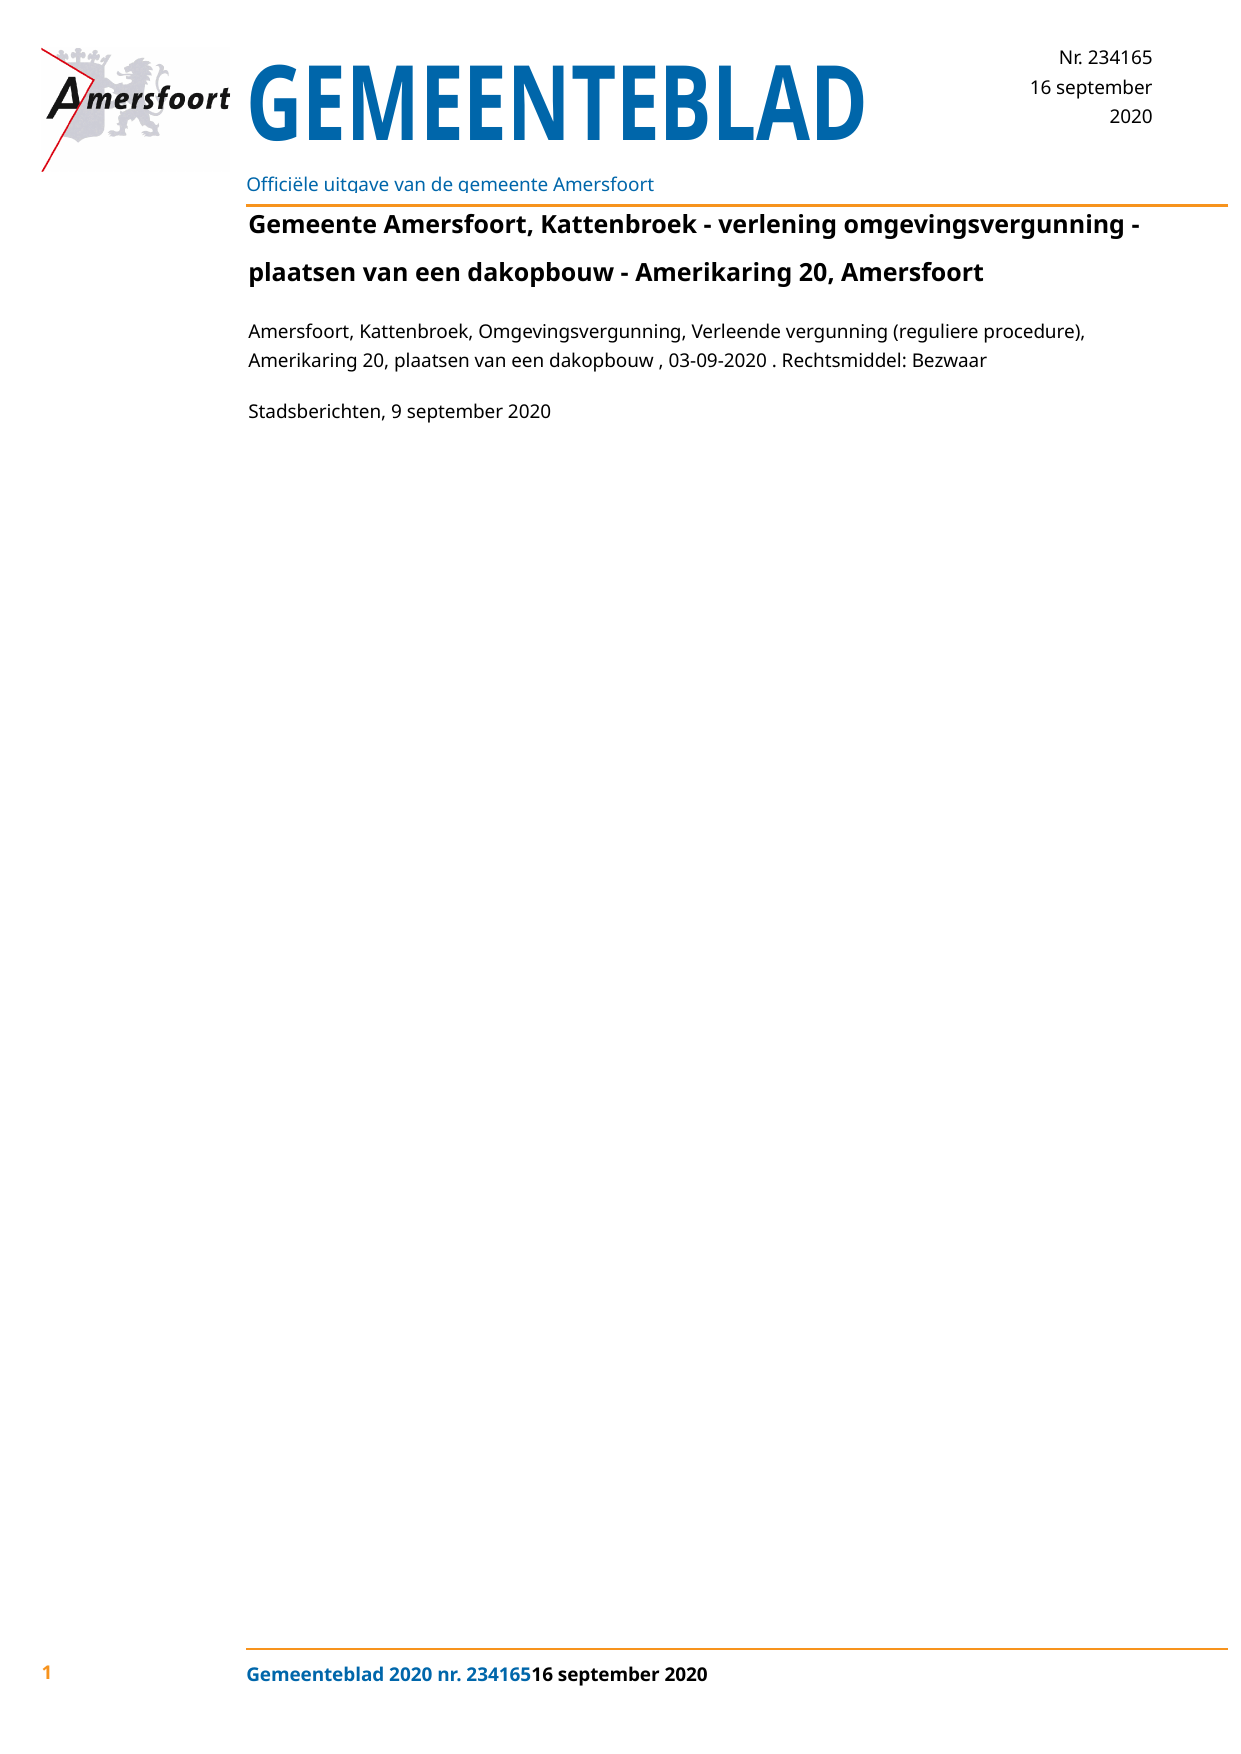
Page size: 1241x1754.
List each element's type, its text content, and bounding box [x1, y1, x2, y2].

text Amersfoort, Kattenbroek, Omgevingsvergunning, Verleende vergunning (reguliere procedure), Amerikaring 20, plaatsen van een dakopbouw , 03-09-2020 . Rechtsmiddel: Bezwaar [248, 318, 1152, 373]
text Gemeente Amersfoort, Kattenbroek - verlening omgevingsvergunning - plaatsen van een dakopbouw - Amerikaring 20, Amersfoort [248, 207, 1152, 288]
text Stadsberichten, 9 september 2020 [248, 398, 1152, 424]
picture [41, 47, 231, 172]
